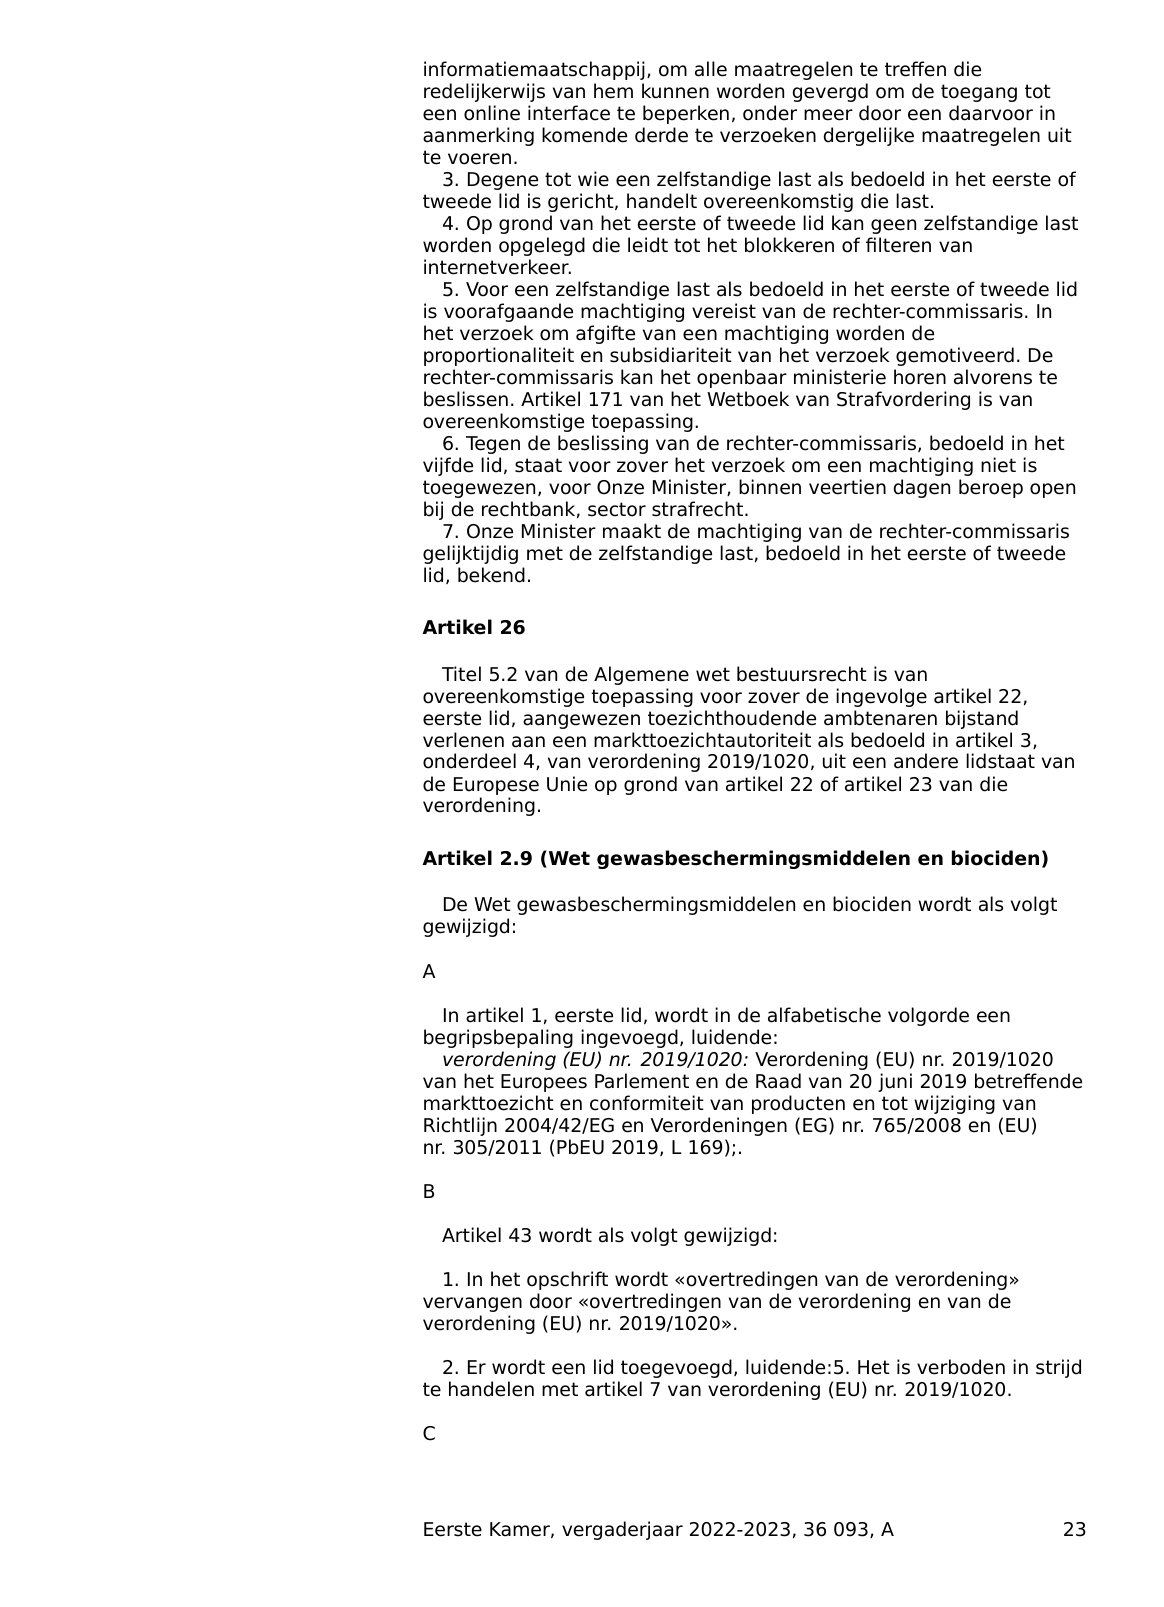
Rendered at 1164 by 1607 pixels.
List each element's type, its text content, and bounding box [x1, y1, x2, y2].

subtitle Artikel 26 [422, 617, 1087, 638]
text informatiemaatschappij, om alle maatregelen te treffen die redelijkerwijs van hem kunnen worden gevergd om de toegang tot een online interface te beperken, onder meer door een daarvoor in aanmerking komende derde te verzoeken dergelijke maatregelen uit te voeren. [422, 59, 1087, 169]
text 7. Onze Minister maakt de machtiging van de rechter-commissaris gelijktijdig met de zelfstandige last, bedoeld in het eerste of tweede lid, bekend. [422, 521, 1087, 587]
text A [422, 961, 1087, 982]
text In artikel 1, eerste lid, wordt in de alfabetische volgorde een begripsbepaling ingevoegd, luidende: [422, 1005, 1087, 1049]
subtitle Artikel 2.9 (Wet gewasbeschermingsmiddelen en biociden) [422, 847, 1087, 869]
text 4. Op grond van het eerste of tweede lid kan geen zelfstandige last worden opgelegd die leidt tot het blokkeren of filteren van internetverkeer. [422, 213, 1087, 279]
text 6. Tegen de beslissing van de rechter-commissaris, bedoeld in het vijfde lid, staat voor zover het verzoek om een machtiging niet is toegewezen, voor Onze Minister, binnen veertien dagen beroep open bij de rechtbank, sector strafrecht. [422, 433, 1087, 521]
text 1. In het opschrift wordt «overtredingen van de verordening» vervangen door «overtredingen van de verordening en van de verordening (EU) nr. 2019/1020». [422, 1269, 1087, 1335]
text Artikel 43 wordt als volgt gewijzigd: [422, 1225, 1087, 1247]
text B [422, 1181, 1087, 1203]
text 5. Voor een zelfstandige last als bedoeld in het eerste of tweede lid is voorafgaande machtiging vereist van de rechter-commissaris. In het verzoek om afgifte van een machtiging worden de proportionaliteit en subsidiariteit van het verzoek gemotiveerd. De rechter-commissaris kan het openbaar ministerie horen alvorens te beslissen. Artikel 171 van het Wetboek van Strafvordering is van overeenkomstige toepassing. [422, 279, 1087, 433]
text verordening (EU) nr. 2019/1020: Verordening (EU) nr. 2019/1020 van het Europees Parlement en de Raad van 20 juni 2019 betreffende markttoezicht en conformiteit van producten en tot wijziging van Richtlijn 2004/42/EG en Verordeningen (EG) nr. 765/2008 en (EU) nr. 305/2011 (PbEU 2019, L 169);. [422, 1049, 1087, 1158]
text De Wet gewasbeschermingsmiddelen en biociden wordt als volgt gewijzigd: [422, 894, 1087, 938]
text C [422, 1423, 1087, 1445]
text Titel 5.2 van de Algemene wet bestuursrecht is van overeenkomstige toepassing voor zover de ingevolge artikel 22, eerste lid, aangewezen toezichthoudende ambtenaren bijstand verlenen aan een markttoezichtautoriteit als bedoeld in artikel 3, onderdeel 4, van verordening 2019/1020, uit een andere lidstaat van de Europese Unie op grond van artikel 22 of artikel 23 van die verordening. [422, 663, 1087, 817]
text 3. Degene tot wie een zelfstandige last als bedoeld in het eerste of tweede lid is gericht, handelt overeenkomstig die last. [422, 169, 1087, 213]
text 2. Er wordt een lid toegevoegd, luidende:5. Het is verboden in strijd te handelen met artikel 7 van verordening (EU) nr. 2019/1020. [422, 1357, 1087, 1401]
